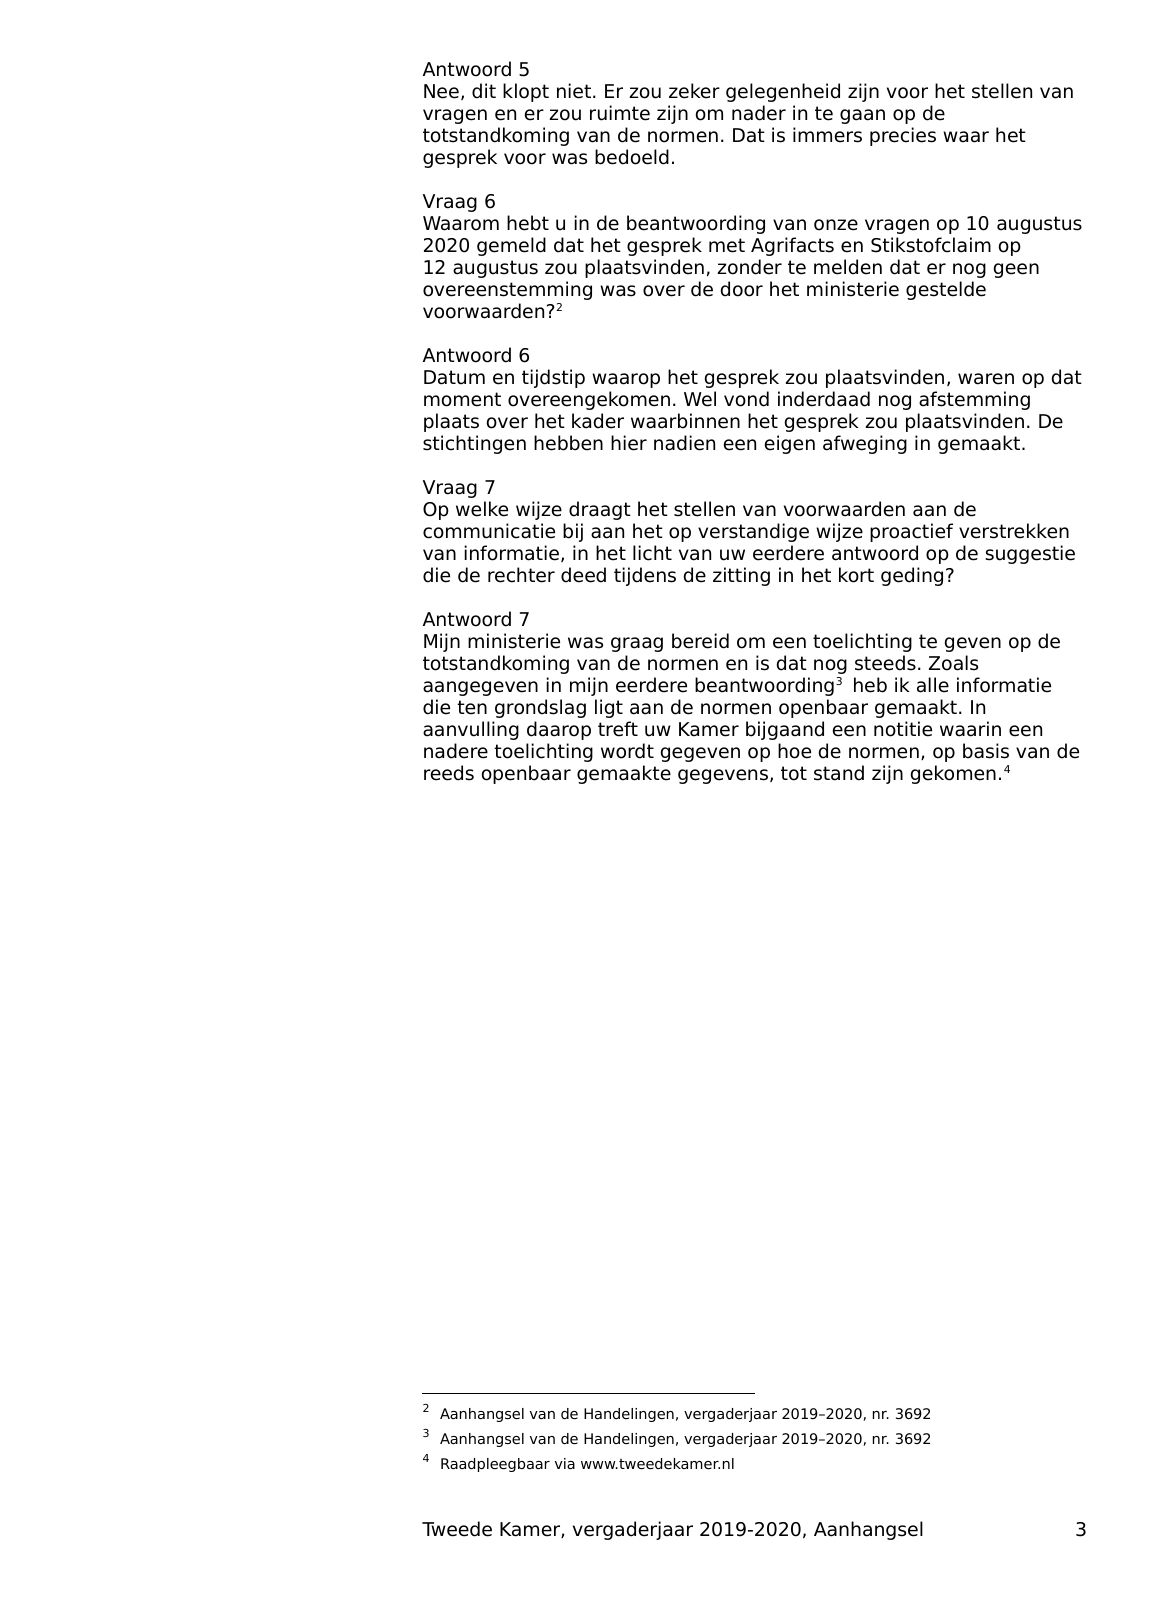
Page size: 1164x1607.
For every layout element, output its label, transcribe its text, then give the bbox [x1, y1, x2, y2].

text Mijn ministerie was graag bereid om een toelichting te geven op de totstandkoming van de normen en is dat nog steeds. Zoals aangegeven in mijn eerdere beantwoording heb ik alle informatie die ten grondslag ligt aan de normen openbaar gemaakt. In aanvulling daarop treft uw Kamer bijgaand een notitie waarin een nadere toelichting wordt gegeven op hoe de normen, op basis van de reeds openbaar gemaakte gegevens, tot stand zijn gekomen. [422, 631, 1087, 785]
text Datum en tijdstip waarop het gesprek zou plaatsvinden, waren op dat moment overeengekomen. Wel vond inderdaad nog afstemming plaats over het kader waarbinnen het gesprek zou plaatsvinden. De stichtingen hebben hier nadien een eigen afweging in gemaakt. [422, 367, 1087, 455]
text Vraag 6 [422, 191, 1087, 213]
text Antwoord 5 [422, 59, 1087, 81]
text Raadpleegbaar via www.tweedekamer.nl [422, 1452, 1087, 1474]
text Antwoord 7 [422, 609, 1087, 631]
text Aanhangsel van de Handelingen, vergaderjaar 2019–2020, nr. 3692 [422, 1427, 1087, 1449]
text Vraag 7 [422, 477, 1087, 499]
text Antwoord 6 [422, 345, 1087, 367]
text Op welke wijze draagt het stellen van voorwaarden aan de communicatie bij aan het op verstandige wijze proactief verstrekken van informatie, in het licht van uw eerdere antwoord op de suggestie die de rechter deed tijdens de zitting in het kort geding? [422, 499, 1087, 587]
text Aanhangsel van de Handelingen, vergaderjaar 2019–2020, nr. 3692 [422, 1402, 1087, 1424]
text Waarom hebt u in de beantwoording van onze vragen op 10 augustus 2020 gemeld dat het gesprek met Agrifacts en Stikstofclaim op 12 augustus zou plaatsvinden, zonder te melden dat er nog geen overeenstemming was over de door het ministerie gestelde voorwaarden? [422, 213, 1087, 323]
text Nee, dit klopt niet. Er zou zeker gelegenheid zijn voor het stellen van vragen en er zou ruimte zijn om nader in te gaan op de totstandkoming van de normen. Dat is immers precies waar het gesprek voor was bedoeld. [422, 81, 1087, 169]
